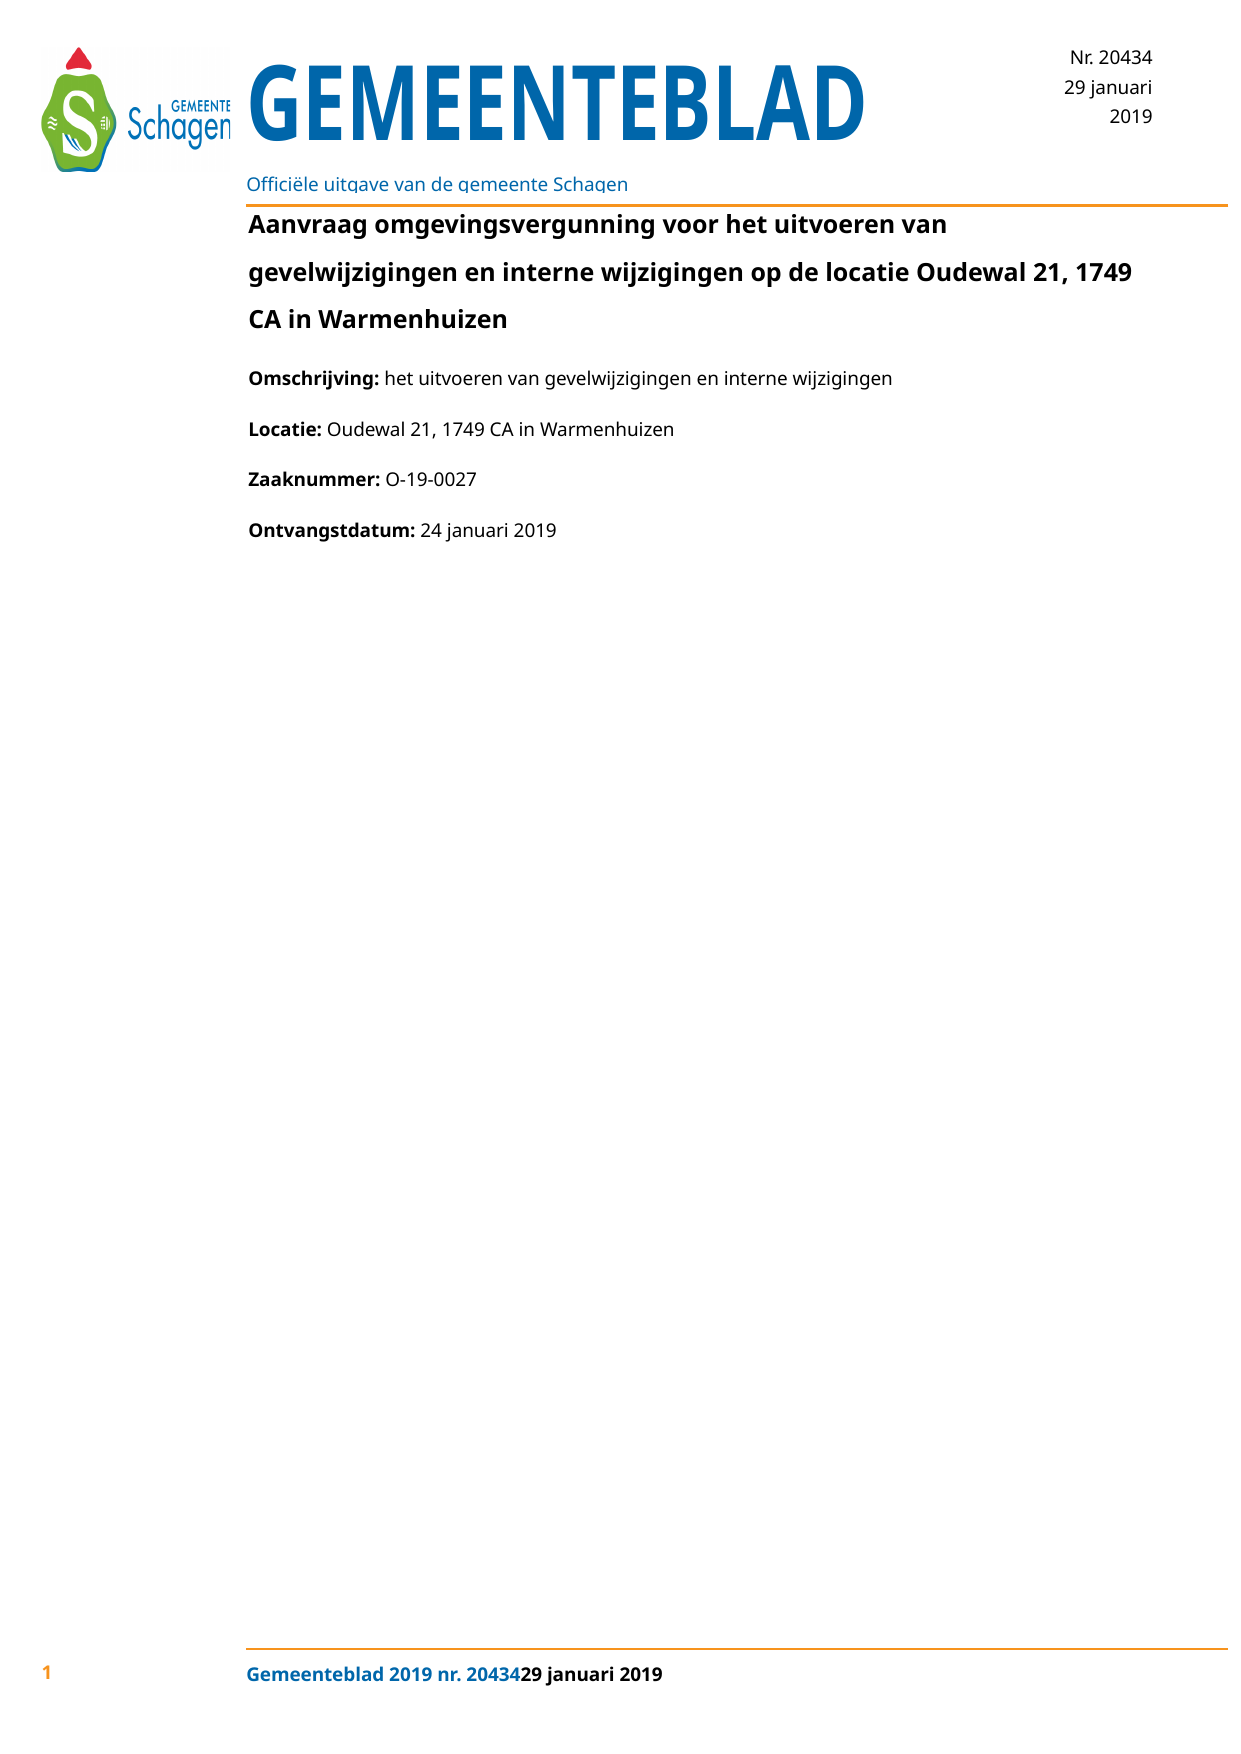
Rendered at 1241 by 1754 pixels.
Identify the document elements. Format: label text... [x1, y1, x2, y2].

picture [41, 47, 231, 172]
text Ontvangstdatum: 24 januari 2019 [248, 517, 1152, 542]
text Locatie: Oudewal 21, 1749 CA in Warmenhuizen [248, 416, 1152, 442]
text Omschrijving: het uitvoeren van gevelwijzigingen en interne wijzigingen [248, 366, 1152, 391]
text Aanvraag omgevingsvergunning voor het uitvoeren van gevelwijzigingen en interne wijzigingen op de locatie Oudewal 21, 1749 CA in Warmenhuizen [248, 207, 1152, 336]
text Zaaknummer: O-19-0027 [248, 466, 1152, 492]
